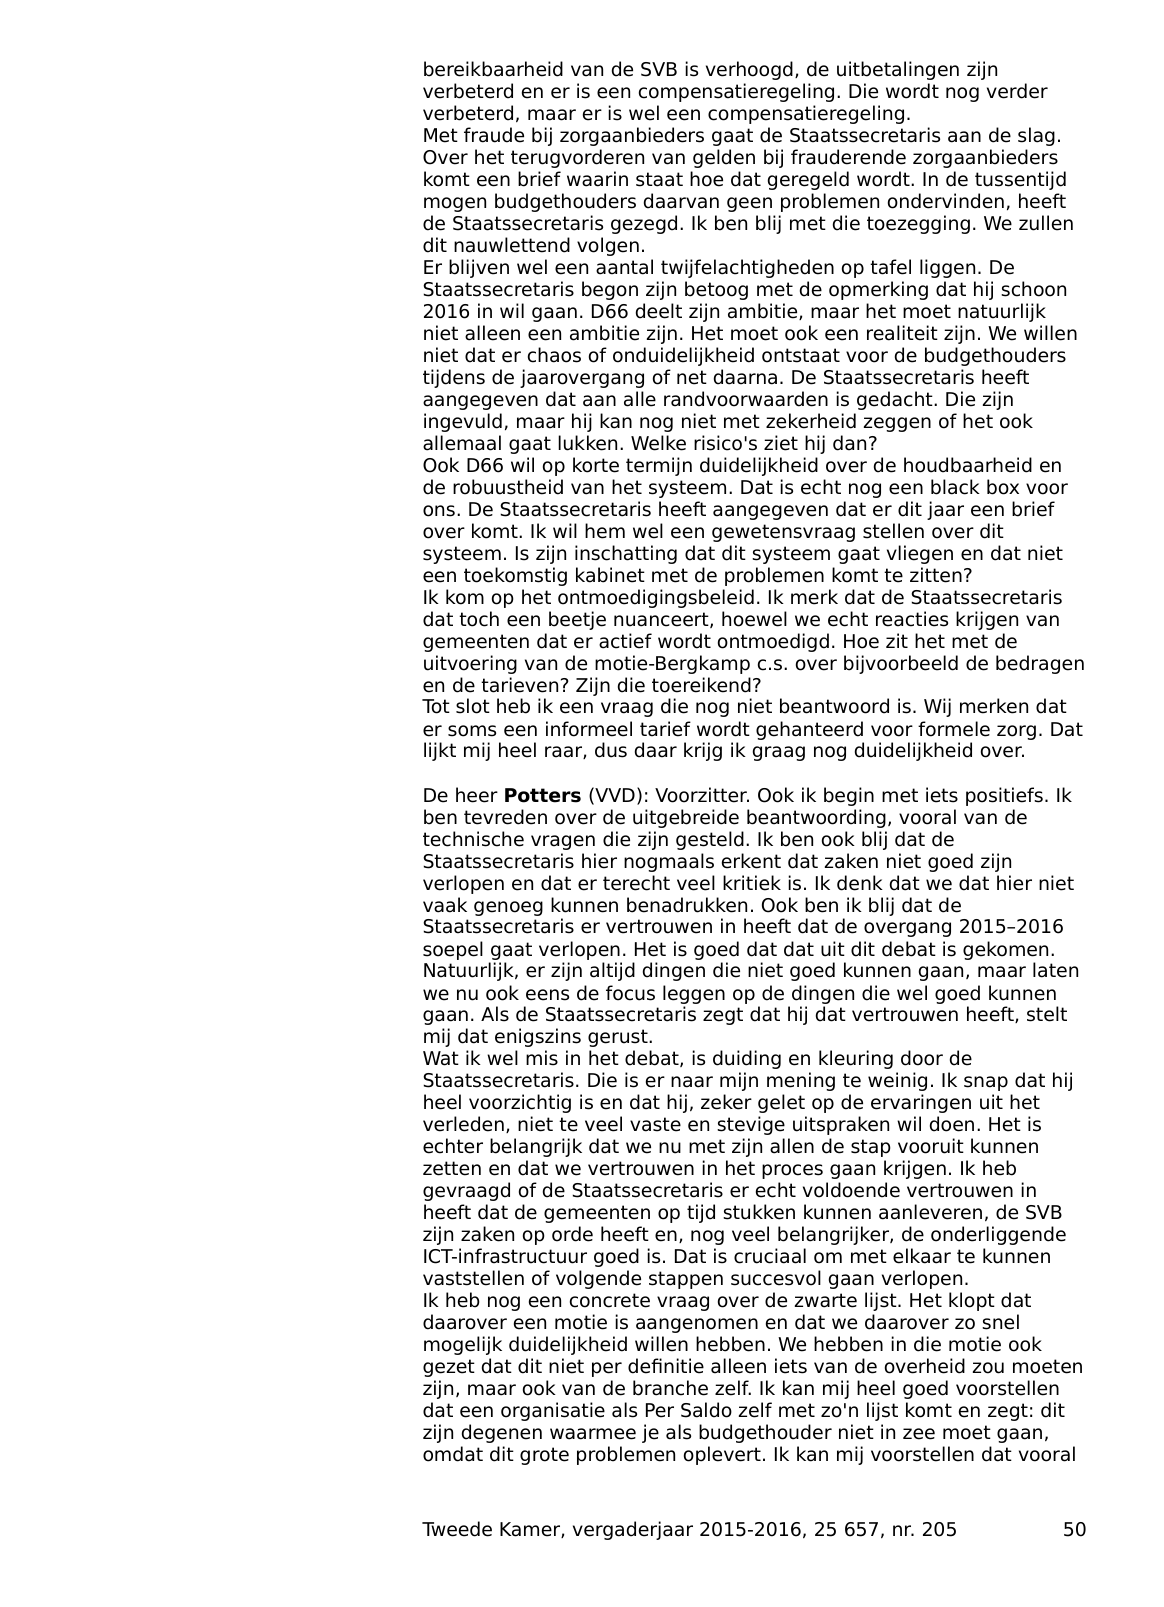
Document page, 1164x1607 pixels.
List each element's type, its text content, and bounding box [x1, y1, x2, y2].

text Ik kom op het ontmoedigingsbeleid. Ik merk dat de Staatssecretaris dat toch een beetje nuanceert, hoewel we echt reacties krijgen van gemeenten dat er actief wordt ontmoedigd. Hoe zit het met de uitvoering van de motie-Bergkamp c.s. over bijvoorbeeld de bedragen en de tarieven? Zijn die toereikend? [422, 587, 1087, 696]
text Met fraude bij zorgaanbieders gaat de Staatssecretaris aan de slag. Over het terugvorderen van gelden bij frauderende zorgaanbieders komt een brief waarin staat hoe dat geregeld wordt. In de tussentijd mogen budgethouders daarvan geen problemen ondervinden, heeft de Staatssecretaris gezegd. Ik ben blij met die toezegging. We zullen dit nauwlettend volgen. [422, 125, 1087, 257]
text Wat ik wel mis in het debat, is duiding en kleuring door de Staatssecretaris. Die is er naar mijn mening te weinig. Ik snap dat hij heel voorzichtig is en dat hij, zeker gelet op de ervaringen uit het verleden, niet te veel vaste en stevige uitspraken wil doen. Het is echter belangrijk dat we nu met zijn allen de stap vooruit kunnen zetten en dat we vertrouwen in het proces gaan krijgen. Ik heb gevraagd of de Staatssecretaris er echt voldoende vertrouwen in heeft dat de gemeenten op tijd stukken kunnen aanleveren, de SVB zijn zaken op orde heeft en, nog veel belangrijker, de onderliggende ICT-infrastructuur goed is. Dat is cruciaal om met elkaar te kunnen vaststellen of volgende stappen succesvol gaan verlopen. [422, 1048, 1087, 1290]
text Tot slot heb ik een vraag die nog niet beantwoord is. Wij merken dat er soms een informeel tarief wordt gehanteerd voor formele zorg. Dat lijkt mij heel raar, dus daar krijg ik graag nog duidelijkheid over. [422, 696, 1087, 762]
text De heer Potters (VVD): Voorzitter. Ook ik begin met iets positiefs. Ik ben tevreden over de uitgebreide beantwoording, vooral van de technische vragen die zijn gesteld. Ik ben ook blij dat de Staatssecretaris hier nogmaals erkent dat zaken niet goed zijn verlopen en dat er terecht veel kritiek is. Ik denk dat we dat hier niet vaak genoeg kunnen benadrukken. Ook ben ik blij dat de Staatssecretaris er vertrouwen in heeft dat de overgang 2015–2016 soepel gaat verlopen. Het is goed dat dat uit dit debat is gekomen. Natuurlijk, er zijn altijd dingen die niet goed kunnen gaan, maar laten we nu ook eens de focus leggen op de dingen die wel goed kunnen gaan. Als de Staatssecretaris zegt dat hij dat vertrouwen heeft, stelt mij dat enigszins gerust. [422, 784, 1087, 1048]
text Er blijven wel een aantal twijfelachtigheden op tafel liggen. De Staatssecretaris begon zijn betoog met de opmerking dat hij schoon 2016 in wil gaan. D66 deelt zijn ambitie, maar het moet natuurlijk niet alleen een ambitie zijn. Het moet ook een realiteit zijn. We willen niet dat er chaos of onduidelijkheid ontstaat voor de budgethouders tijdens de jaarovergang of net daarna. De Staatssecretaris heeft aangegeven dat aan alle randvoorwaarden is gedacht. Die zijn ingevuld, maar hij kan nog niet met zekerheid zeggen of het ook allemaal gaat lukken. Welke risico's ziet hij dan? [422, 257, 1087, 455]
text Ook D66 wil op korte termijn duidelijkheid over de houdbaarheid en de robuustheid van het systeem. Dat is echt nog een black box voor ons. De Staatssecretaris heeft aangegeven dat er dit jaar een brief over komt. Ik wil hem wel een gewetensvraag stellen over dit systeem. Is zijn inschatting dat dit systeem gaat vliegen en dat niet een toekomstig kabinet met de problemen komt te zitten? [422, 455, 1087, 587]
text Ik heb nog een concrete vraag over de zwarte lijst. Het klopt dat daarover een motie is aangenomen en dat we daarover zo snel mogelijk duidelijkheid willen hebben. We hebben in die motie ook gezet dat dit niet per definitie alleen iets van de overheid zou moeten zijn, maar ook van de branche zelf. Ik kan mij heel goed voorstellen dat een organisatie als Per Saldo zelf met zo'n lijst komt en zegt: dit zijn degenen waarmee je als budgethouder niet in zee moet gaan, omdat dit grote problemen oplevert. Ik kan mij voorstellen dat vooral [422, 1290, 1087, 1466]
text bereikbaarheid van de SVB is verhoogd, de uitbetalingen zijn verbeterd en er is een compensatieregeling. Die wordt nog verder verbeterd, maar er is wel een compensatieregeling. [422, 59, 1087, 125]
